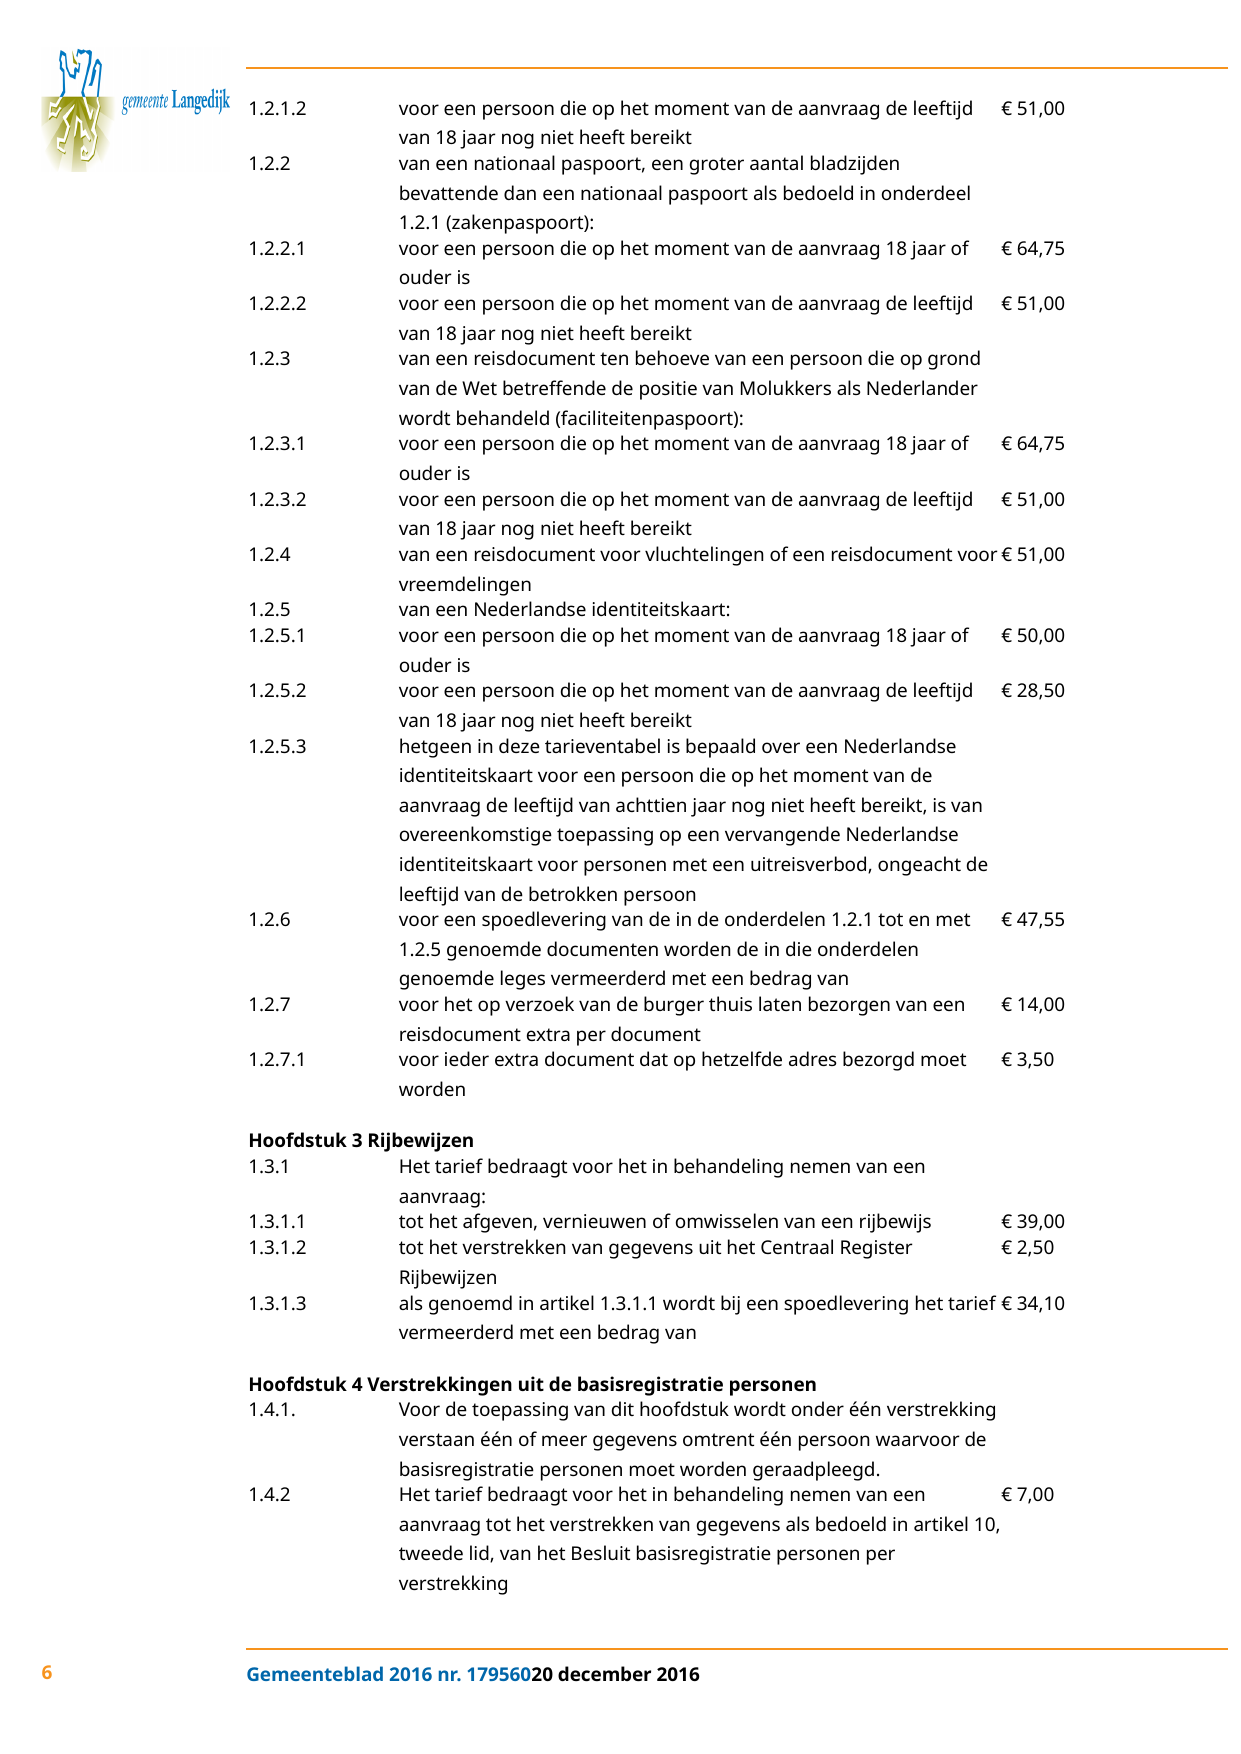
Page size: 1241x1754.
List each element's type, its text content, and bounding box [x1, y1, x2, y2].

table_cell 1.3.1.1 [248, 1209, 398, 1234]
table_cell [1001, 1397, 1152, 1481]
table_cell 1.2.3.2 [248, 486, 398, 541]
table_cell € 14,00 [1001, 991, 1152, 1047]
table_cell [248, 1345, 398, 1371]
table_cell voor ieder extra document dat op hetzelfde adres bezorgd moet worden [399, 1047, 1001, 1102]
table_cell 1.2.3.1 [248, 431, 398, 486]
table_cell 1.4.1. [248, 1397, 398, 1481]
table_cell € 64,75 [1001, 235, 1152, 290]
table_cell 1.2.6 [248, 906, 398, 991]
table_cell tot het verstrekken van gegevens uit het Centraal Register Rijbewijzen [399, 1235, 1001, 1290]
table_cell 1.2.3 [248, 346, 398, 431]
table_cell [1001, 346, 1152, 431]
table_cell € 64,75 [1001, 431, 1152, 486]
table_cell € 51,00 [1001, 95, 1152, 150]
table_cell Hoofdstuk 4 Verstrekkingen uit de basisregistratie personen [248, 1371, 1001, 1397]
table_cell hetgeen in deze tarieventabel is bepaald over een Nederlandse identiteitskaart voor een persoon die op het moment van de aanvraag de leeftijd van achttien jaar nog niet heeft bereikt, is van overeenkomstige toepassing op een vervangende Nederlandse identiteitskaart voor personen met een uitreisverbod, ongeacht de leeftijd van de betrokken persoon [399, 733, 1001, 906]
table_cell van een reisdocument voor vluchtelingen of een reisdocument voor vreemdelingen [399, 541, 1001, 596]
table_cell [248, 1102, 398, 1128]
table_cell voor een persoon die op het moment van de aanvraag de leeftijd van 18 jaar nog niet heeft bereikt [399, 95, 1001, 150]
table_cell € 51,00 [1001, 290, 1152, 346]
table_cell van een nationaal paspoort, een groter aantal bladzijden bevattende dan een nationaal paspoort als bedoeld in onderdeel 1.2.1 (zakenpaspoort): [399, 150, 1001, 235]
table_cell voor een persoon die op het moment van de aanvraag de leeftijd van 18 jaar nog niet heeft bereikt [399, 678, 1001, 733]
table_cell voor een persoon die op het moment van de aanvraag de leeftijd van 18 jaar nog niet heeft bereikt [399, 486, 1001, 541]
table_cell 1.2.2.1 [248, 235, 398, 290]
table_cell [1001, 596, 1152, 622]
table_cell voor het op verzoek van de burger thuis laten bezorgen van een reisdocument extra per document [399, 991, 1001, 1047]
table_cell van een reisdocument ten behoeve van een persoon die op grond van de Wet betreffende de positie van Molukkers als Nederlander wordt behandeld (faciliteitenpaspoort): [399, 346, 1001, 431]
table_cell 1.2.1.2 [248, 95, 398, 150]
table_cell Hoofdstuk 3 Rijbewijzen [248, 1128, 1001, 1153]
table_cell 1.2.4 [248, 541, 398, 596]
table_cell € 2,50 [1001, 1235, 1152, 1290]
table_cell € 47,55 [1001, 906, 1152, 991]
table_cell als genoemd in artikel 1.3.1.1 wordt bij een spoedlevering het tarief vermeerderd met een bedrag van [399, 1290, 1001, 1345]
table_cell 1.3.1.2 [248, 1235, 398, 1290]
table_cell € 28,50 [1001, 678, 1152, 733]
table_cell 1.2.5 [248, 596, 398, 622]
table_cell voor een spoedlevering van de in de onderdelen 1.2.1 tot en met 1.2.5 genoemde documenten worden de in die onderdelen genoemde leges vermeerderd met een bedrag van [399, 906, 1001, 991]
table_cell € 51,00 [1001, 486, 1152, 541]
table_cell [1001, 1154, 1152, 1209]
table_cell [1001, 1345, 1152, 1371]
table_cell Het tarief bedraagt voor het in behandeling nemen van een aanvraag: [399, 1154, 1001, 1209]
table_cell 1.2.2 [248, 150, 398, 235]
table_cell tot het afgeven, vernieuwen of omwisselen van een rijbewijs [399, 1209, 1001, 1234]
table_cell [1001, 150, 1152, 235]
table_cell 1.2.2.2 [248, 290, 398, 346]
table_cell 1.2.5.1 [248, 622, 398, 677]
table_cell 1.2.5.3 [248, 733, 398, 906]
table_cell € 50,00 [1001, 622, 1152, 677]
table_cell 1.4.2 [248, 1481, 398, 1596]
table_cell € 39,00 [1001, 1209, 1152, 1234]
table_cell 1.3.1 [248, 1154, 398, 1209]
table_cell voor een persoon die op het moment van de aanvraag 18 jaar of ouder is [399, 431, 1001, 486]
table_cell Het tarief bedraagt voor het in behandeling nemen van een aanvraag tot het verstrekken van gegevens als bedoeld in artikel 10, tweede lid, van het Besluit basisregistratie personen per verstrekking [399, 1481, 1001, 1596]
table_cell van een Nederlandse identiteitskaart: [399, 596, 1001, 622]
table_cell voor een persoon die op het moment van de aanvraag de leeftijd van 18 jaar nog niet heeft bereikt [399, 290, 1001, 346]
table_cell 1.2.5.2 [248, 678, 398, 733]
table_cell Voor de toepassing van dit hoofdstuk wordt onder één verstrekking verstaan één of meer gegevens omtrent één persoon waarvoor de basisregistratie personen moet worden geraadpleegd. [399, 1397, 1001, 1481]
table_cell 1.2.7.1 [248, 1047, 398, 1102]
table_cell [1001, 1128, 1152, 1153]
table_cell [399, 1102, 1001, 1128]
picture [41, 47, 231, 172]
table_cell [399, 1345, 1001, 1371]
table_cell € 34,10 [1001, 1290, 1152, 1345]
table_cell € 3,50 [1001, 1047, 1152, 1102]
table_cell 1.3.1.3 [248, 1290, 398, 1345]
table_cell voor een persoon die op het moment van de aanvraag 18 jaar of ouder is [399, 622, 1001, 677]
table_cell € 51,00 [1001, 541, 1152, 596]
table_cell [1001, 733, 1152, 906]
table_cell 1.2.7 [248, 991, 398, 1047]
table_cell [1001, 1102, 1152, 1128]
table_cell voor een persoon die op het moment van de aanvraag 18 jaar of ouder is [399, 235, 1001, 290]
table_cell [1001, 1371, 1152, 1397]
table_cell € 7,00 [1001, 1481, 1152, 1596]
